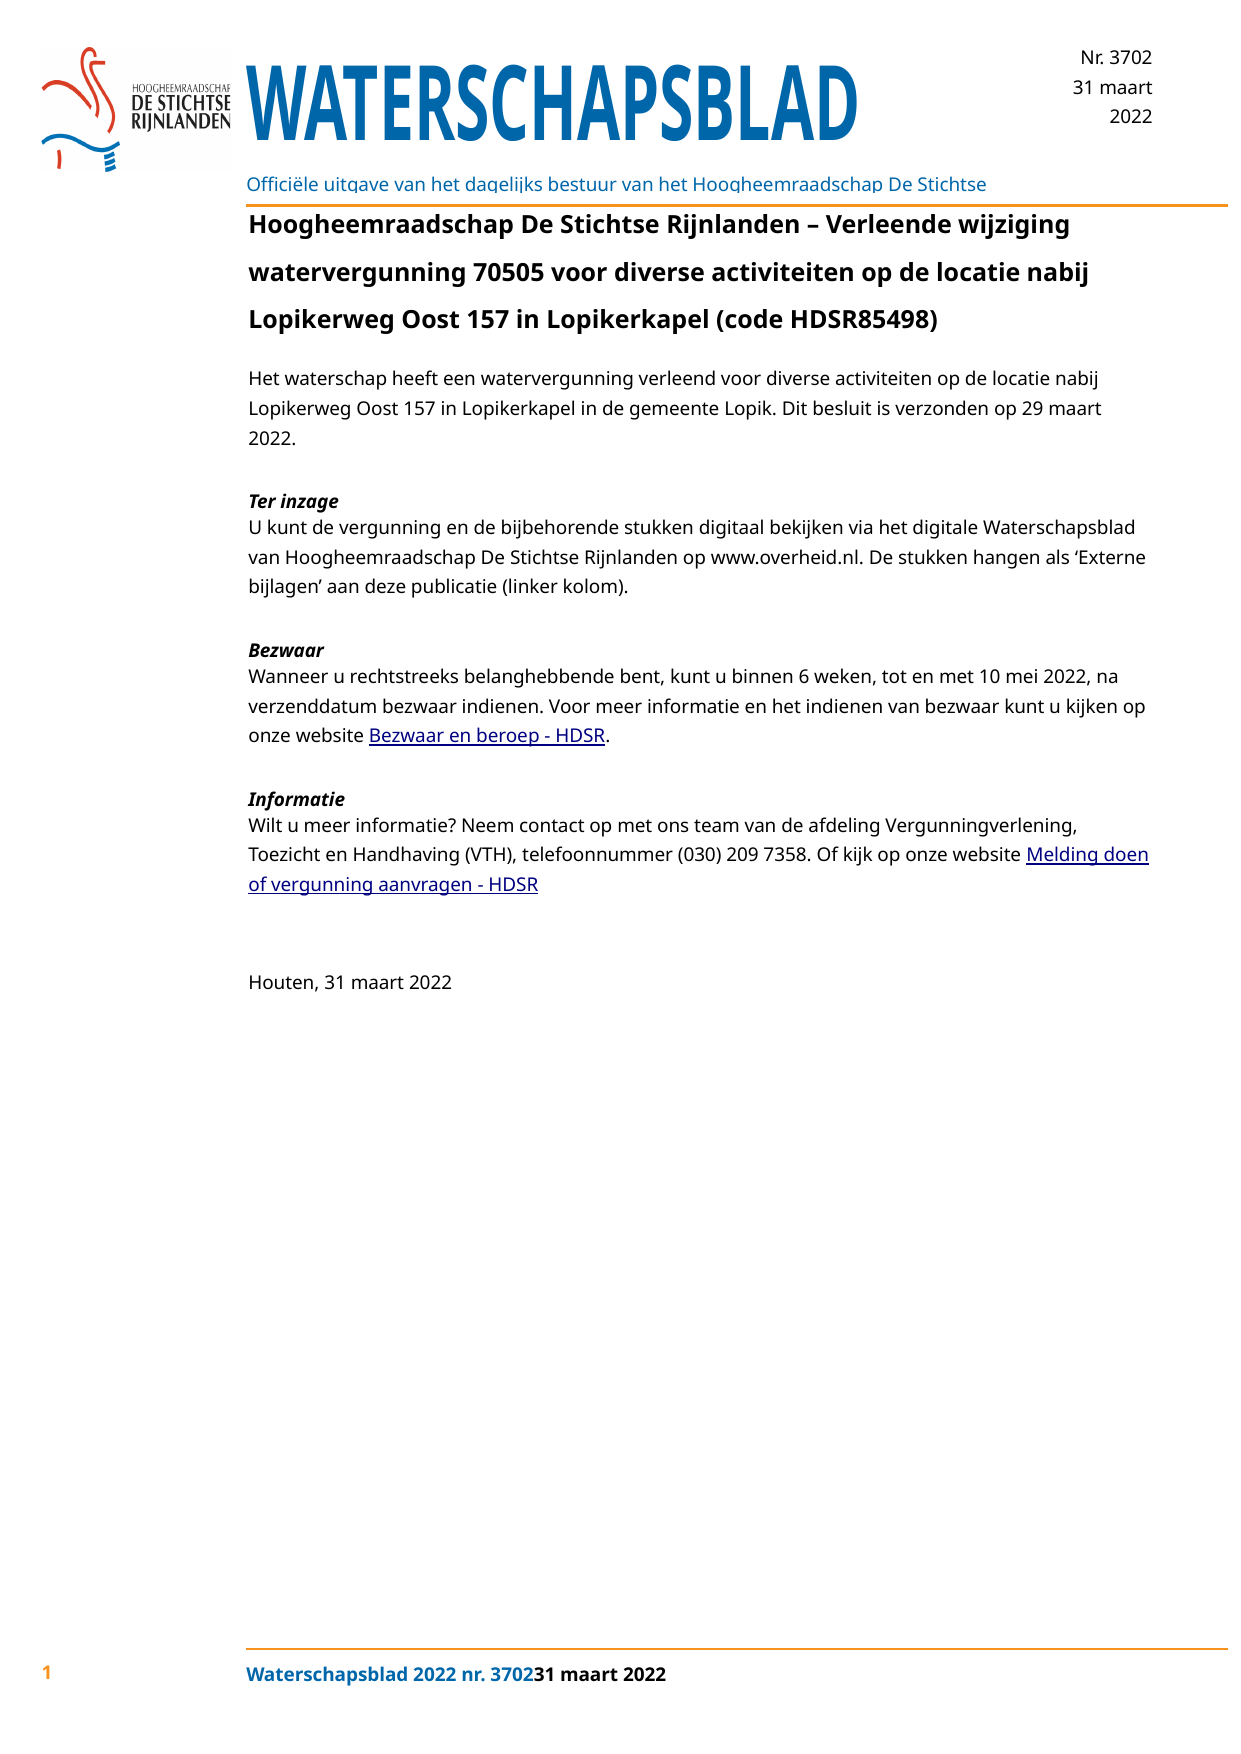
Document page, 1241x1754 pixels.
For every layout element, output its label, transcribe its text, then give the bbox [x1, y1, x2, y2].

picture [41, 47, 231, 172]
text Wanneer u rechtstreeks belanghebbende bent, kunt u binnen 6 weken, tot en met 10 mei 2022, na verzenddatum bezwaar indienen. Voor meer informatie en het indienen van bezwaar kunt u kijken op onze website Bezwaar en beroep - HDSR. [248, 663, 1152, 748]
text Houten, 31 maart 2022 [248, 969, 1152, 995]
text Wilt u meer informatie? Neem contact op met ons team van de afdeling Vergunningverlening, Toezicht en Handhaving (VTH), telefoonnummer (030) 209 7358. Of kijk op onze website Melding doen of vergunning aanvragen - HDSR [248, 812, 1152, 897]
text Informatie [248, 786, 1152, 812]
text U kunt de vergunning en de bijbehorende stukken digitaal bekijken via het digitale Waterschapsblad van Hoogheemraadschap De Stichtse Rijnlanden op www.overheid.nl. De stukken hangen als ‘Externe bijlagen’ aan deze publicatie (linker kolom). [248, 514, 1152, 599]
text Ter inzage [248, 489, 1152, 514]
text Het waterschap heeft een watervergunning verleend voor diverse activiteiten op de locatie nabij Lopikerweg Oost 157 in Lopikerkapel in de gemeente Lopik. Dit besluit is verzonden op 29 maart 2022. [248, 366, 1152, 450]
text Bezwaar [248, 637, 1152, 663]
text Hoogheemraadschap De Stichtse Rijnlanden – Verleende wijziging watervergunning 70505 voor diverse activiteiten op de locatie nabij Lopikerweg Oost 157 in Lopikerkapel (code HDSR85498) [248, 207, 1152, 336]
